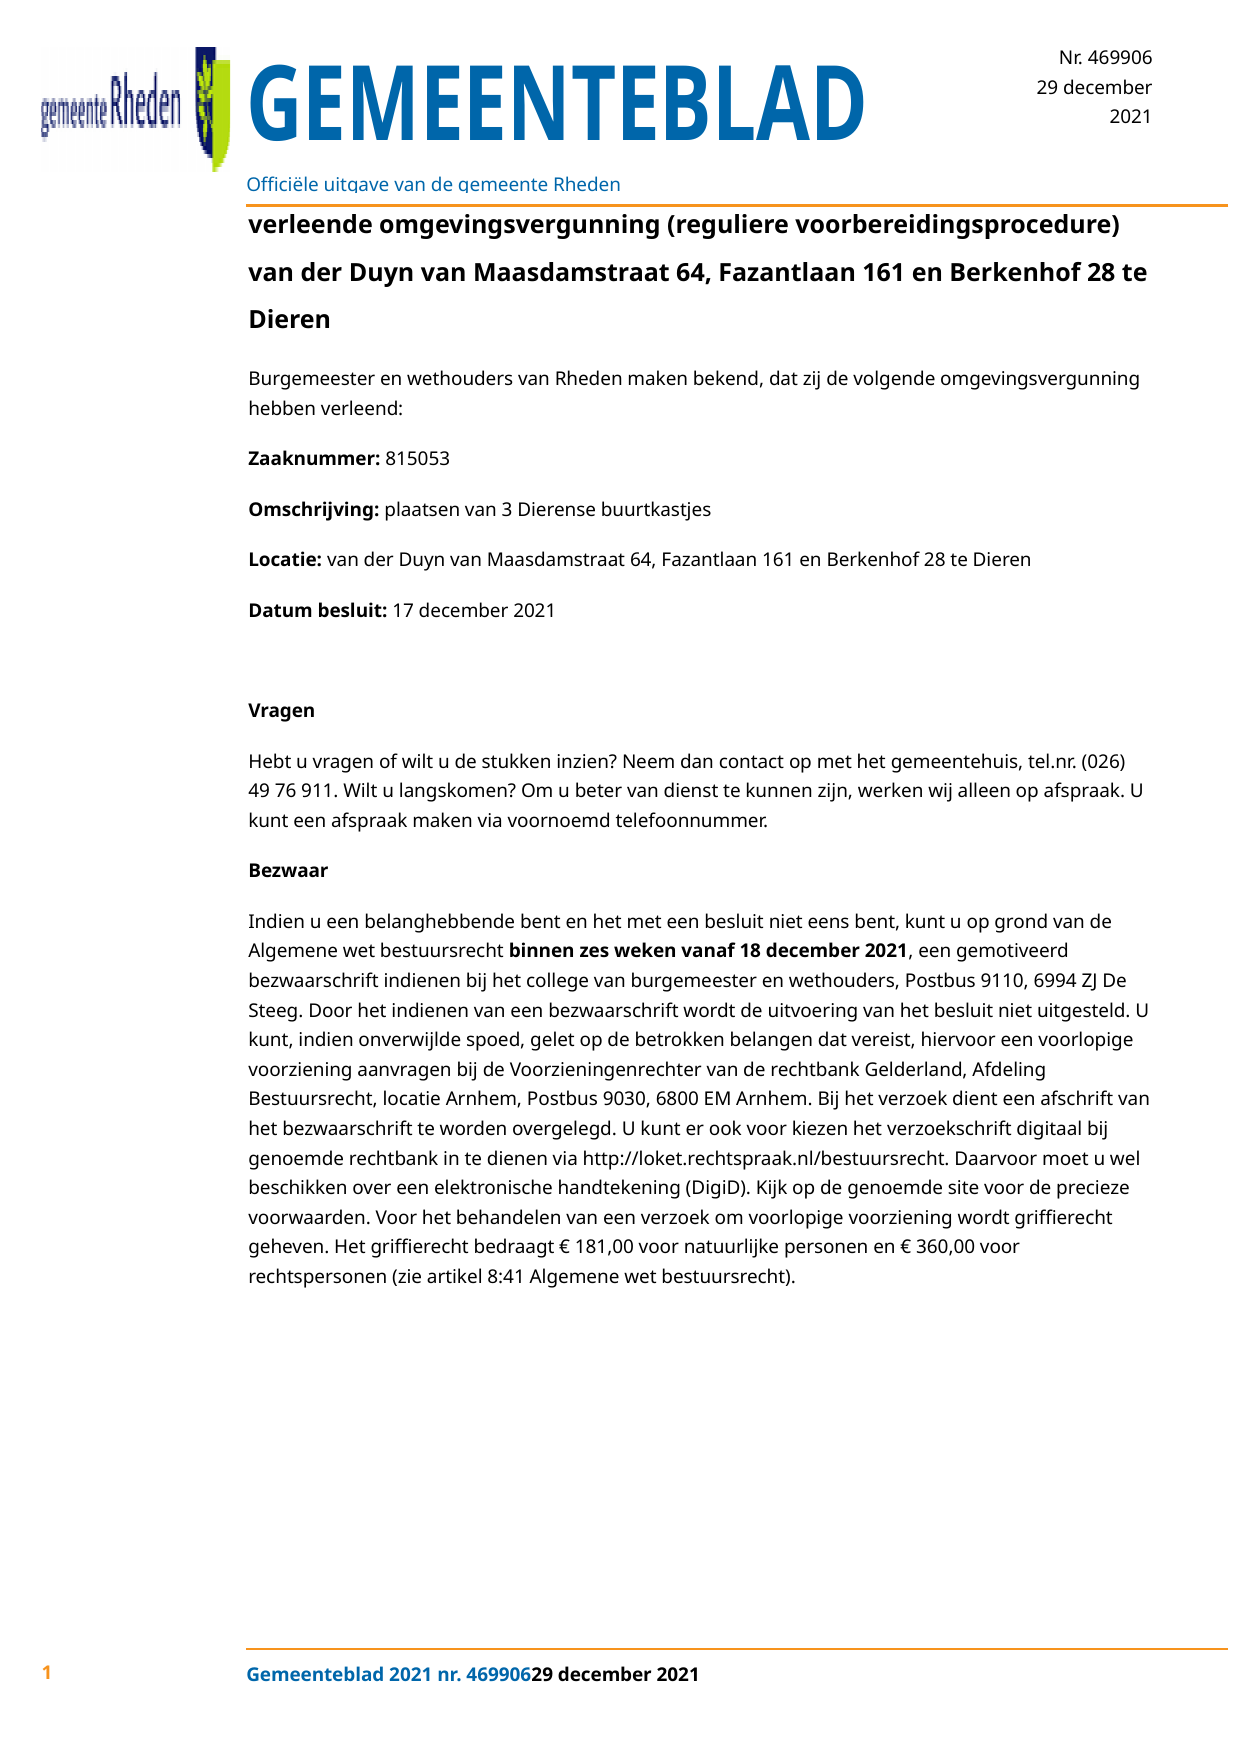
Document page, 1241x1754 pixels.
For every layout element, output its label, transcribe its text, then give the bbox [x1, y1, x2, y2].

picture [41, 47, 231, 172]
text Bezwaar [248, 858, 1152, 883]
text Datum besluit: 17 december 2021 [248, 597, 1152, 622]
text Zaaknummer: 815053 [248, 446, 1152, 471]
text Burgemeester en wethouders van Rheden maken bekend, dat zij de volgende omgevingsvergunning hebben verleend: [248, 366, 1152, 421]
text Indien u een belanghebbende bent en het met een besluit niet eens bent, kunt u op grond van de Algemene wet bestuursrecht binnen zes weken vanaf 18 december 2021, een gemotiveerd bezwaarschrift indienen bij het college van burgemeester en wethouders, Postbus 9110, 6994 ZJ De Steeg. Door het indienen van een bezwaarschrift wordt de uitvoering van het besluit niet uitgesteld. U kunt, indien onverwijlde spoed, gelet op de betrokken belangen dat vereist, hiervoor een voorlopige voorziening aanvragen bij de Voorzieningenrechter van de rechtbank Gelderland, Afdeling Bestuursrecht, locatie Arnhem, Postbus 9030, 6800 EM Arnhem. Bij het verzoek dient een afschrift van het bezwaarschrift te worden overgelegd. U kunt er ook voor kiezen het verzoekschrift digitaal bij genoemde rechtbank in te dienen via http://loket.rechtspraak.nl/bestuursrecht. Daarvoor moet u wel beschikken over een elektronische handtekening (DigiD). Kijk op de genoemde site voor de precieze voorwaarden. Voor het behandelen van een verzoek om voorlopige voorziening wordt griffierecht geheven. Het griffierecht bedraagt € 181,00 voor natuurlijke personen en € 360,00 voor rechtspersonen (zie artikel 8:41 Algemene wet bestuursrecht). [248, 908, 1152, 1289]
text verleende omgevingsvergunning (reguliere voorbereidingsprocedure) van der Duyn van Maasdamstraat 64, Fazantlaan 161 en Berkenhof 28 te Dieren [248, 207, 1152, 336]
text Hebt u vragen of wilt u de stukken inzien? Neem dan contact op met het gemeentehuis, tel.nr. (026) 49 76 911. Wilt u langskomen? Om u beter van dienst te kunnen zijn, werken wij alleen op afspraak. U kunt een afspraak maken via voornoemd telefoonnummer. [248, 748, 1152, 833]
text Omschrijving: plaatsen van 3 Dierense buurtkastjes [248, 496, 1152, 522]
text Vragen [248, 698, 1152, 723]
text Locatie: van der Duyn van Maasdamstraat 64, Fazantlaan 161 en Berkenhof 28 te Dieren [248, 546, 1152, 572]
